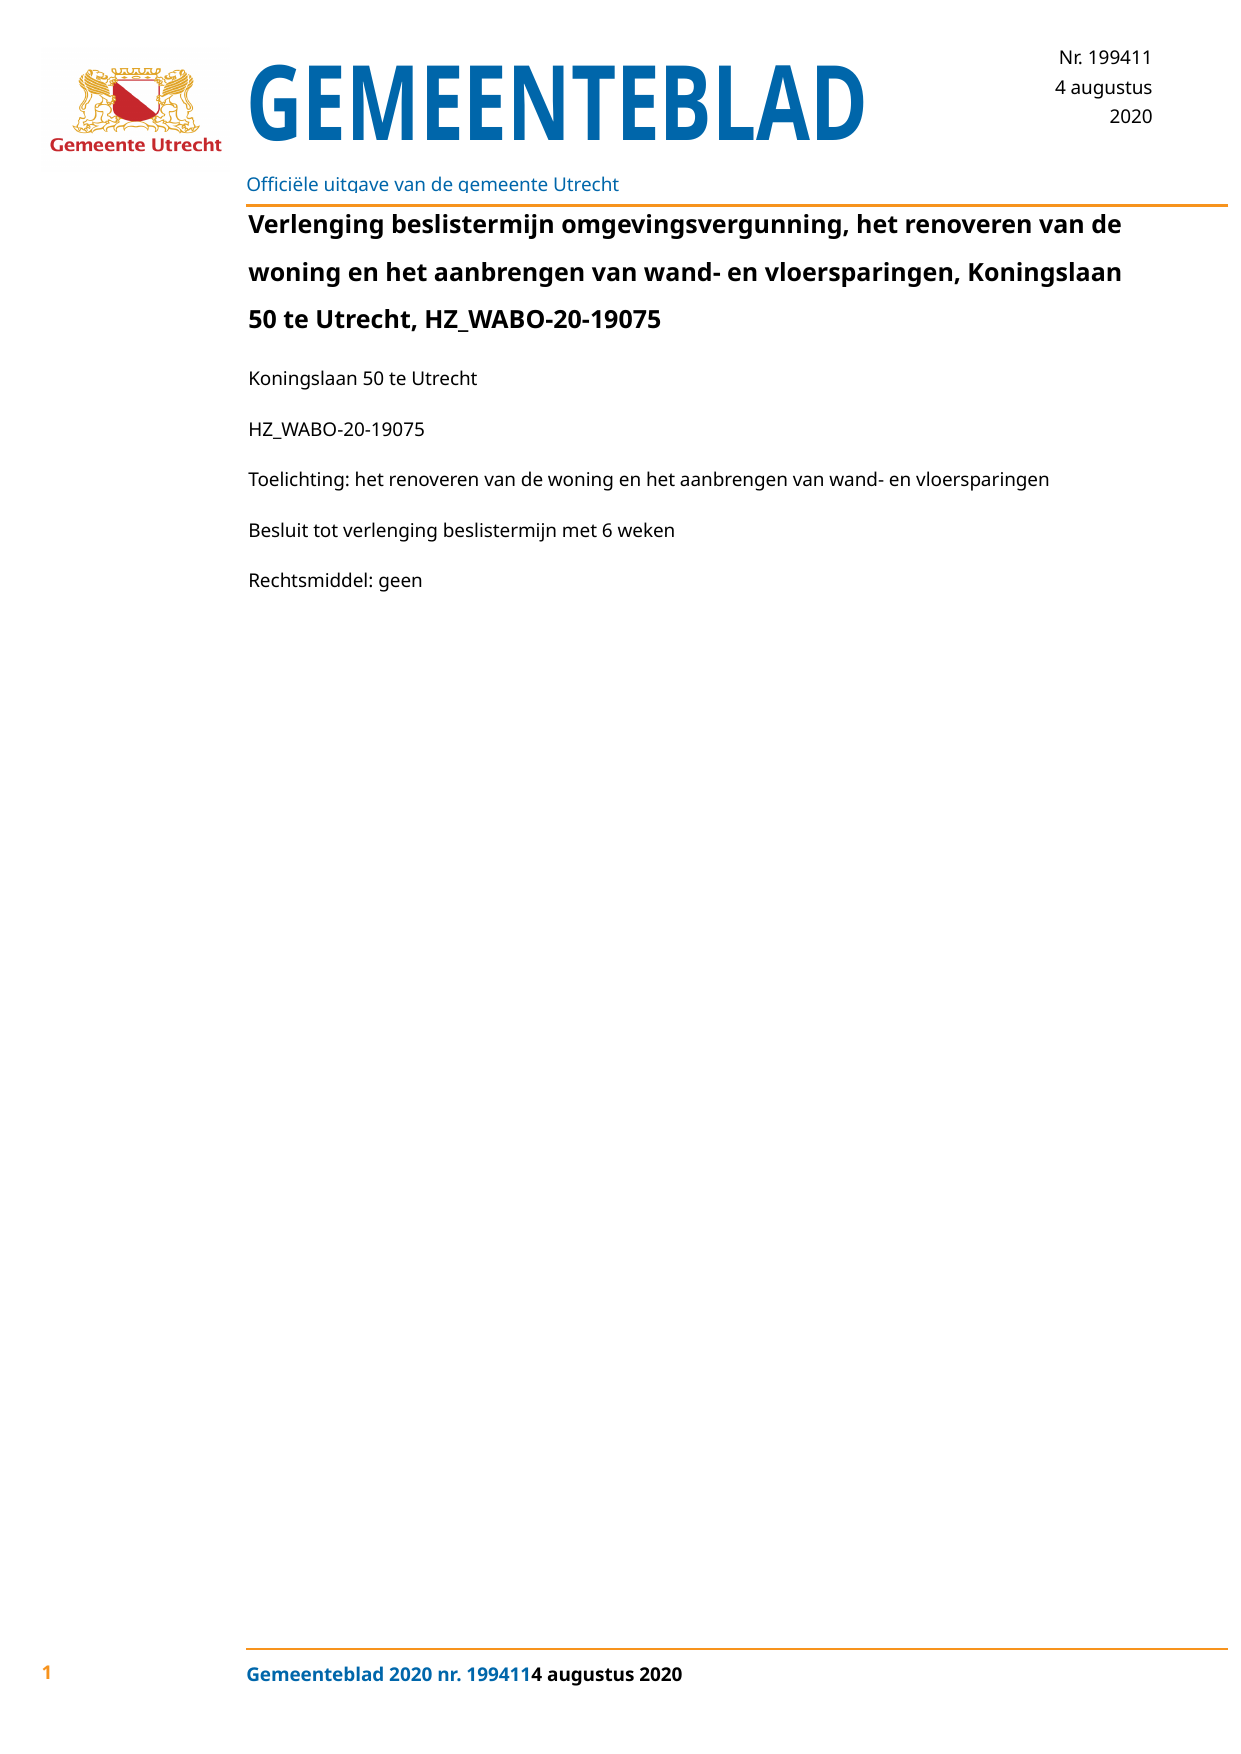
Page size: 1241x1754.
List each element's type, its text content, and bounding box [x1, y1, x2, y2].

text HZ_WABO-20-19075 [248, 416, 1152, 442]
picture [41, 47, 231, 172]
text Koningslaan 50 te Utrecht [248, 366, 1152, 391]
text Besluit tot verlenging beslistermijn met 6 weken [248, 517, 1152, 542]
text Rechtsmiddel: geen [248, 567, 1152, 593]
text Verlenging beslistermijn omgevingsvergunning, het renoveren van de woning en het aanbrengen van wand- en vloersparingen, Koningslaan 50 te Utrecht, HZ_WABO-20-19075 [248, 207, 1152, 336]
text Toelichting: het renoveren van de woning en het aanbrengen van wand- en vloersparingen [248, 466, 1152, 492]
